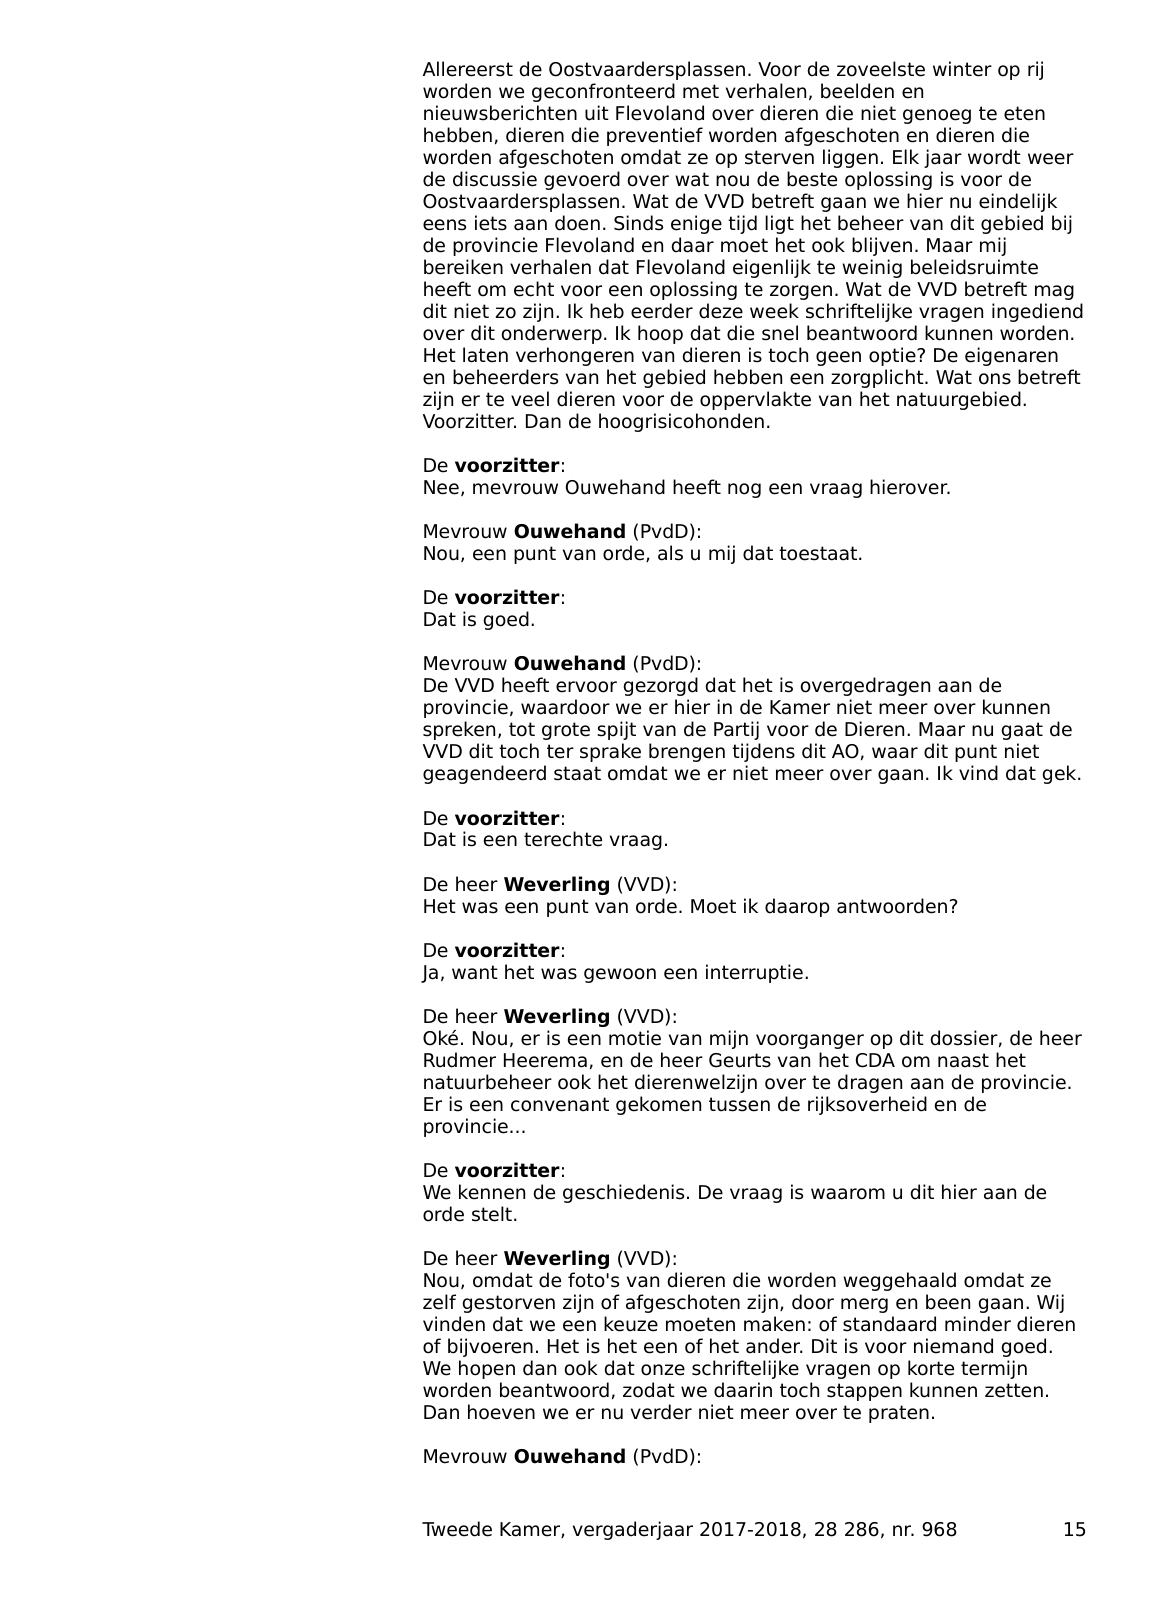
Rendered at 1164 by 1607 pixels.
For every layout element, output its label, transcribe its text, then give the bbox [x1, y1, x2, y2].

text Het was een punt van orde. Moet ik daarop antwoorden? [422, 896, 1087, 917]
text Oké. Nou, er is een motie van mijn voorganger op dit dossier, de heer Rudmer Heerema, en de heer Geurts van het CDA om naast het natuurbeheer ook het dierenwelzijn over te dragen aan de provincie. Er is een convenant gekomen tussen de rijksoverheid en de provincie... [422, 1028, 1087, 1138]
text Nee, mevrouw Ouwehand heeft nog een vraag hierover. [422, 477, 1087, 499]
text De heer Weverling (VVD): [422, 1248, 1087, 1270]
text De heer Weverling (VVD): [422, 873, 1087, 896]
text De voorzitter: [422, 1160, 1087, 1182]
text De voorzitter: [422, 455, 1087, 477]
text Nou, een punt van orde, als u mij dat toestaat. [422, 543, 1087, 565]
text De voorzitter: [422, 587, 1087, 609]
text De VVD heeft ervoor gezorgd dat het is overgedragen aan de provincie, waardoor we er hier in de Kamer niet meer over kunnen spreken, tot grote spijt van de Partij voor de Dieren. Maar nu gaat de VVD dit toch ter sprake brengen tijdens dit AO, waar dit punt niet geagendeerd staat omdat we er niet meer over gaan. Ik vind dat gek. [422, 675, 1087, 785]
text Mevrouw Ouwehand (PvdD): [422, 521, 1087, 543]
text Mevrouw Ouwehand (PvdD): [422, 1446, 1087, 1468]
text Nou, omdat de foto's van dieren die worden weggehaald omdat ze zelf gestorven zijn of afgeschoten zijn, door merg en been gaan. Wij vinden dat we een keuze moeten maken: of standaard minder dieren of bijvoeren. Het is het een of het ander. Dit is voor niemand goed. We hopen dan ook dat onze schriftelijke vragen op korte termijn worden beantwoord, zodat we daarin toch stappen kunnen zetten. Dan hoeven we er nu verder niet meer over te praten. [422, 1270, 1087, 1424]
text De voorzitter: [422, 807, 1087, 829]
text Voorzitter. Dan de hoogrisicohonden. [422, 411, 1087, 433]
text Mevrouw Ouwehand (PvdD): [422, 653, 1087, 675]
text Dat is goed. [422, 609, 1087, 631]
text Dat is een terechte vraag. [422, 829, 1087, 851]
text De heer Weverling (VVD): [422, 1006, 1087, 1028]
text Ja, want het was gewoon een interruptie. [422, 962, 1087, 984]
text De voorzitter: [422, 940, 1087, 962]
text Allereerst de Oostvaardersplassen. Voor de zoveelste winter op rij worden we geconfronteerd met verhalen, beelden en nieuwsberichten uit Flevoland over dieren die niet genoeg te eten hebben, dieren die preventief worden afgeschoten en dieren die worden afgeschoten omdat ze op sterven liggen. Elk jaar wordt weer de discussie gevoerd over wat nou de beste oplossing is voor de Oostvaardersplassen. Wat de VVD betreft gaan we hier nu eindelijk eens iets aan doen. Sinds enige tijd ligt het beheer van dit gebied bij de provincie Flevoland en daar moet het ook blijven. Maar mij bereiken verhalen dat Flevoland eigenlijk te weinig beleidsruimte heeft om echt voor een oplossing te zorgen. Wat de VVD betreft mag dit niet zo zijn. Ik heb eerder deze week schriftelijke vragen ingediend over dit onderwerp. Ik hoop dat die snel beantwoord kunnen worden. Het laten verhongeren van dieren is toch geen optie? De eigenaren en beheerders van het gebied hebben een zorgplicht. Wat ons betreft zijn er te veel dieren voor de oppervlakte van het natuurgebied. [422, 59, 1087, 411]
text We kennen de geschiedenis. De vraag is waarom u dit hier aan de orde stelt. [422, 1182, 1087, 1226]
